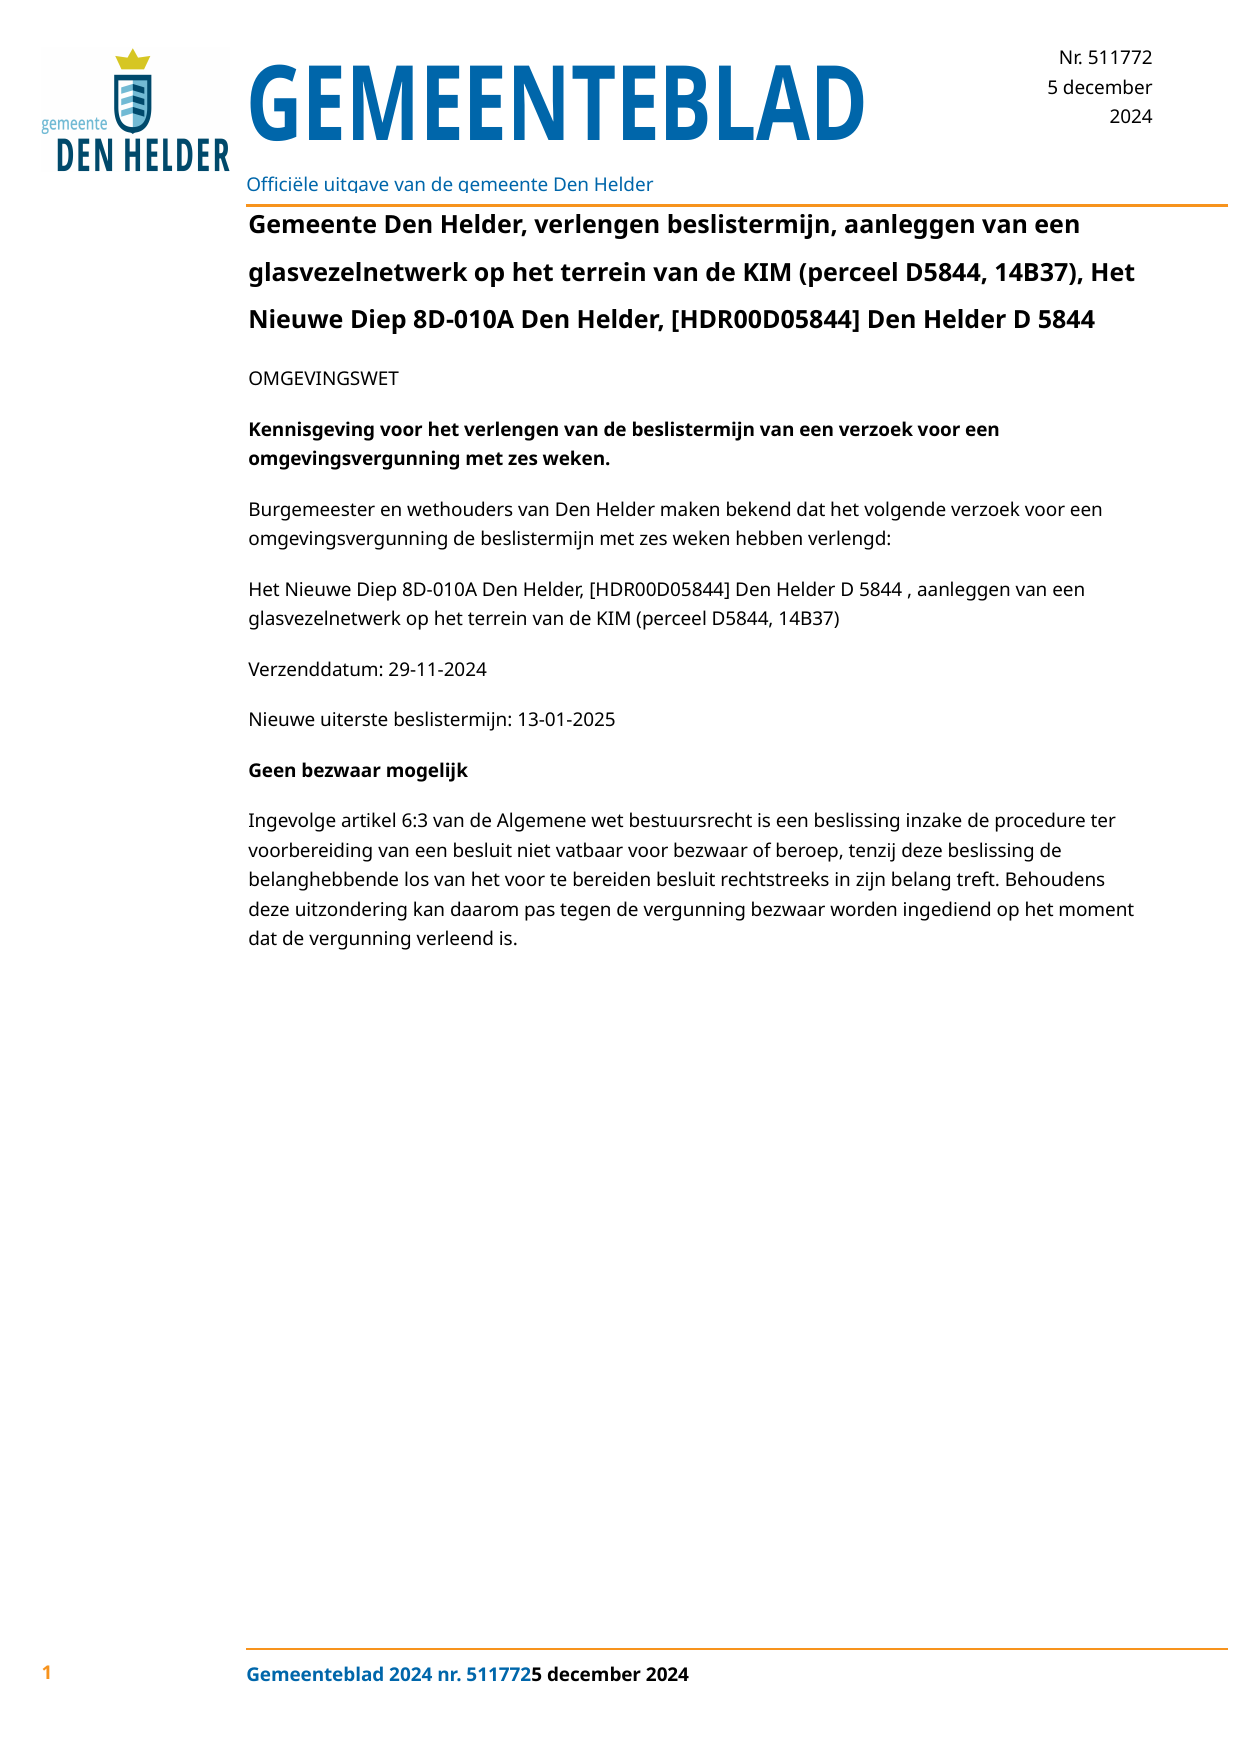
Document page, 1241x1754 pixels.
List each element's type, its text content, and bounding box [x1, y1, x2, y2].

text Ingevolge artikel 6:3 van de Algemene wet bestuursrecht is een beslissing inzake de procedure ter voorbereiding van een besluit niet vatbaar voor bezwaar of beroep, tenzij deze beslissing de belanghebbende los van het voor te bereiden besluit rechtstreeks in zijn belang treft. Behoudens deze uitzondering kan daarom pas tegen de vergunning bezwaar worden ingediend op het moment dat de vergunning verleend is. [248, 807, 1152, 951]
text OMGEVINGSWET [248, 366, 1152, 391]
picture [63, 144, 68, 165]
picture [182, 144, 187, 165]
text Geen bezwaar mogelijk [248, 757, 1152, 782]
picture [220, 160, 224, 172]
text Het Nieuwe Diep 8D-010A Den Helder, [HDR00D05844] Den Helder D 5844 , aanleggen van een glasvezelnetwerk op het terrein van de KIM (perceel D5844, 14B37) [248, 576, 1152, 631]
picture [41, 47, 231, 172]
picture [130, 157, 135, 172]
text Kennisgeving voor het verlengen van de beslistermijn van een verzoek voor een omgevingsvergunning met zes weken. [248, 416, 1152, 471]
text Burgemeester en wethouders van Den Helder maken bekend dat het volgende verzoek voor een omgevingsvergunning de beslistermijn met zes weken hebben verlengd: [248, 496, 1152, 551]
text Gemeente Den Helder, verlengen beslistermijn, aanleggen van een glasvezelnetwerk op het terrein van de KIM (perceel D5844, 14B37), Het Nieuwe Diep 8D-010A Den Helder, [HDR00D05844] Den Helder D 5844 [248, 207, 1152, 336]
text Nieuwe uiterste beslistermijn: 13-01-2025 [248, 706, 1152, 732]
picture [100, 154, 106, 172]
text Verzenddatum: 29-11-2024 [248, 656, 1152, 682]
